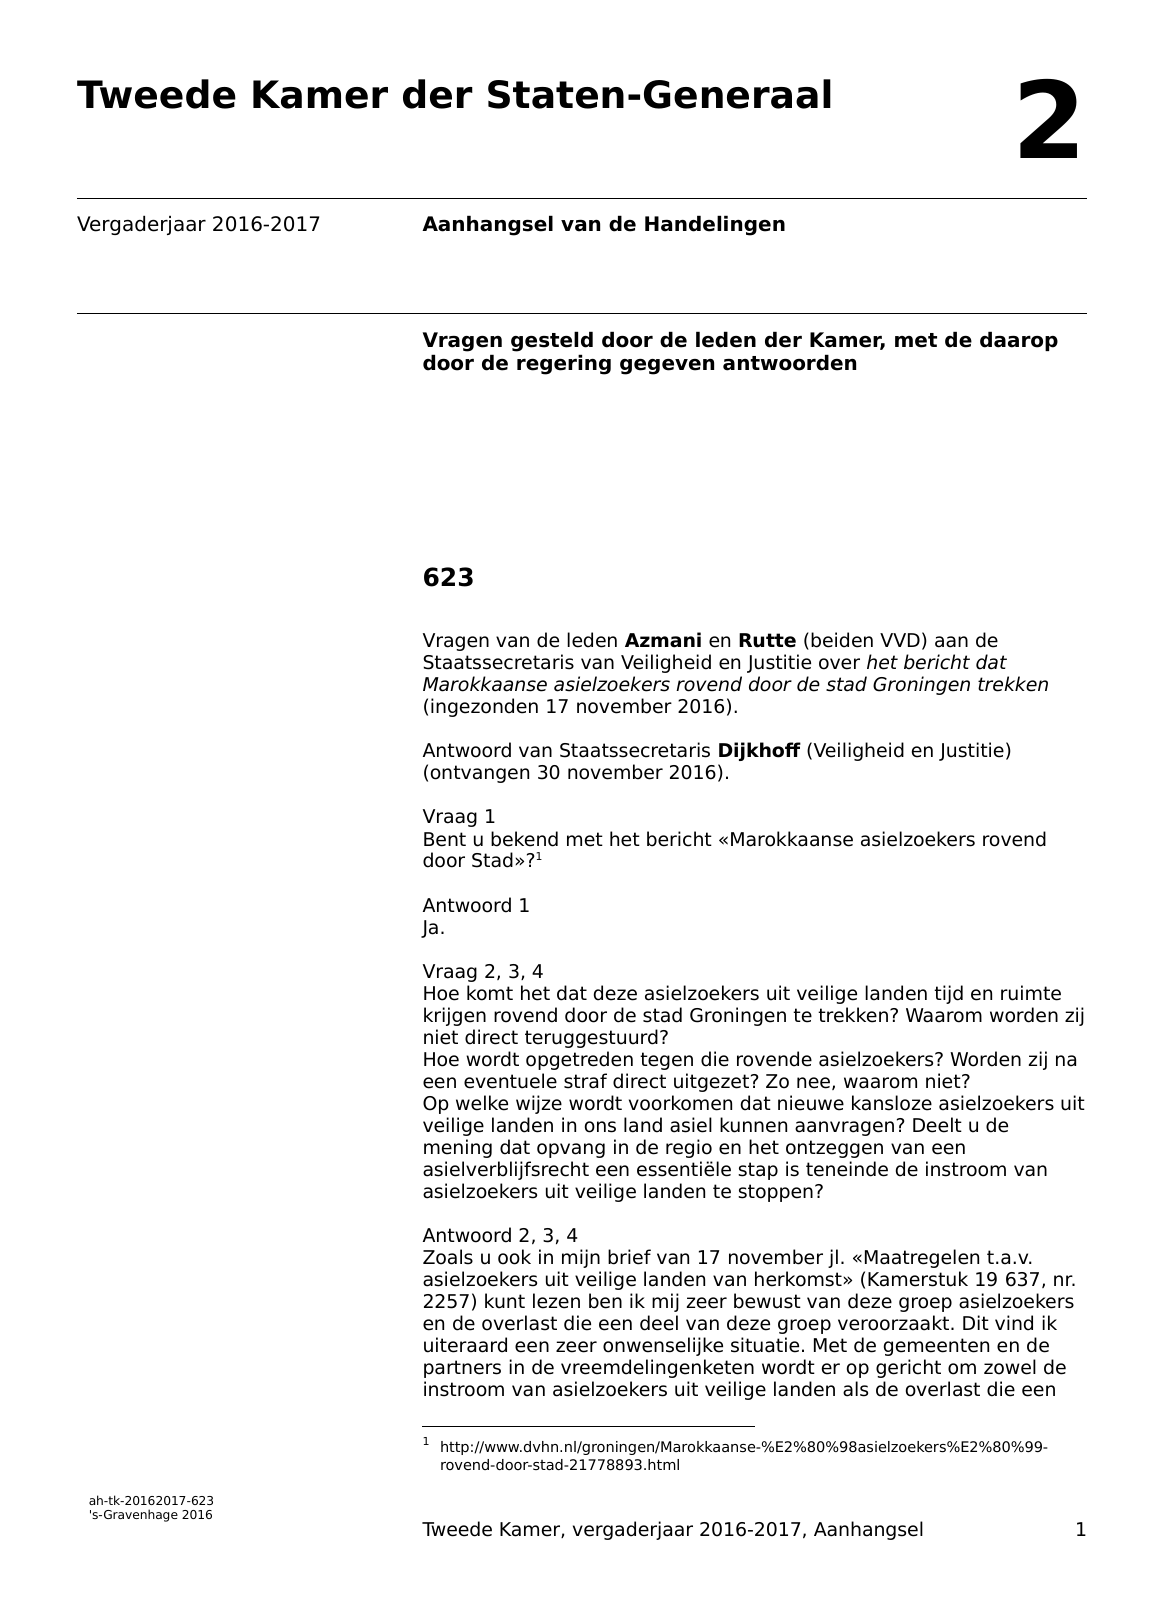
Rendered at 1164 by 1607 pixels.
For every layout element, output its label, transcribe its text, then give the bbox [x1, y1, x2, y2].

table_cell [77, 314, 422, 375]
text 's-Gravenhage 2016 [88, 1508, 323, 1522]
text Antwoord 1 [422, 894, 1087, 917]
text Bent u bekend met het bericht «Marokkaanse asielzoekers rovend door Stad»? [422, 828, 1087, 872]
text Vraag 2, 3, 4 [422, 961, 1087, 983]
table_cell Aanhangsel van de Handelingen [422, 199, 1087, 313]
text Antwoord 2, 3, 4 [422, 1225, 1087, 1247]
text Hoe komt het dat deze asielzoekers uit veilige landen tijd en ruimte krijgen rovend door de stad Groningen te trekken? Waarom worden zij niet direct teruggestuurd? [422, 983, 1087, 1049]
text Zoals u ook in mijn brief van 17 november jl. «Maatregelen t.a.v. asielzoekers uit veilige landen van herkomst» (Kamerstuk 19 637, nr. 2257) kunt lezen ben ik mij zeer bewust van deze groep asielzoekers en de overlast die een deel van deze groep veroorzaakt. Dit vind ik uiteraard een zeer onwenselijke situatie. Met de gemeenten en de partners in de vreemdelingenketen wordt er op gericht om zowel de instroom van asielzoekers uit veilige landen als de overlast die een [422, 1247, 1087, 1401]
text 623 [422, 563, 1087, 592]
table_cell Vergaderjaar 2016-2017 [77, 199, 422, 313]
table_cell Vragen gesteld door de leden der Kamer, met de daarop door de regering gegeven antwoorden [422, 314, 1087, 375]
text ah-tk-20162017-623 [88, 1494, 323, 1508]
text Vraag 1 [422, 806, 1087, 828]
text Vragen van de leden Azmani en Rutte (beiden VVD) aan de Staatssecretaris van Veiligheid en Justitie over het bericht dat Marokkaanse asielzoekers rovend door de stad Groningen trekken (ingezonden 17 november 2016). [422, 630, 1087, 718]
text http://www.dvhn.nl/groningen/Marokkaanse-%E2%80%98asielzoekers%E2%80%99-rovend-door-stad-21778893.html [422, 1435, 1087, 1474]
text Antwoord van Staatssecretaris Dijkhoff (Veiligheid en Justitie) (ontvangen 30 november 2016). [422, 740, 1087, 784]
text Op welke wijze wordt voorkomen dat nieuwe kansloze asielzoekers uit veilige landen in ons land asiel kunnen aanvragen? Deelt u de mening dat opvang in de regio en het ontzeggen van een asielverblijfsrecht een essentiële stap is teneinde de instroom van asielzoekers uit veilige landen te stoppen? [422, 1093, 1087, 1202]
table_header 2 [886, 59, 1087, 198]
text Ja. [422, 917, 1087, 938]
text Hoe wordt opgetreden tegen die rovende asielzoekers? Worden zij na een eventuele straf direct uitgezet? Zo nee, waarom niet? [422, 1049, 1087, 1093]
table_header Tweede Kamer der Staten-Generaal [77, 59, 886, 198]
